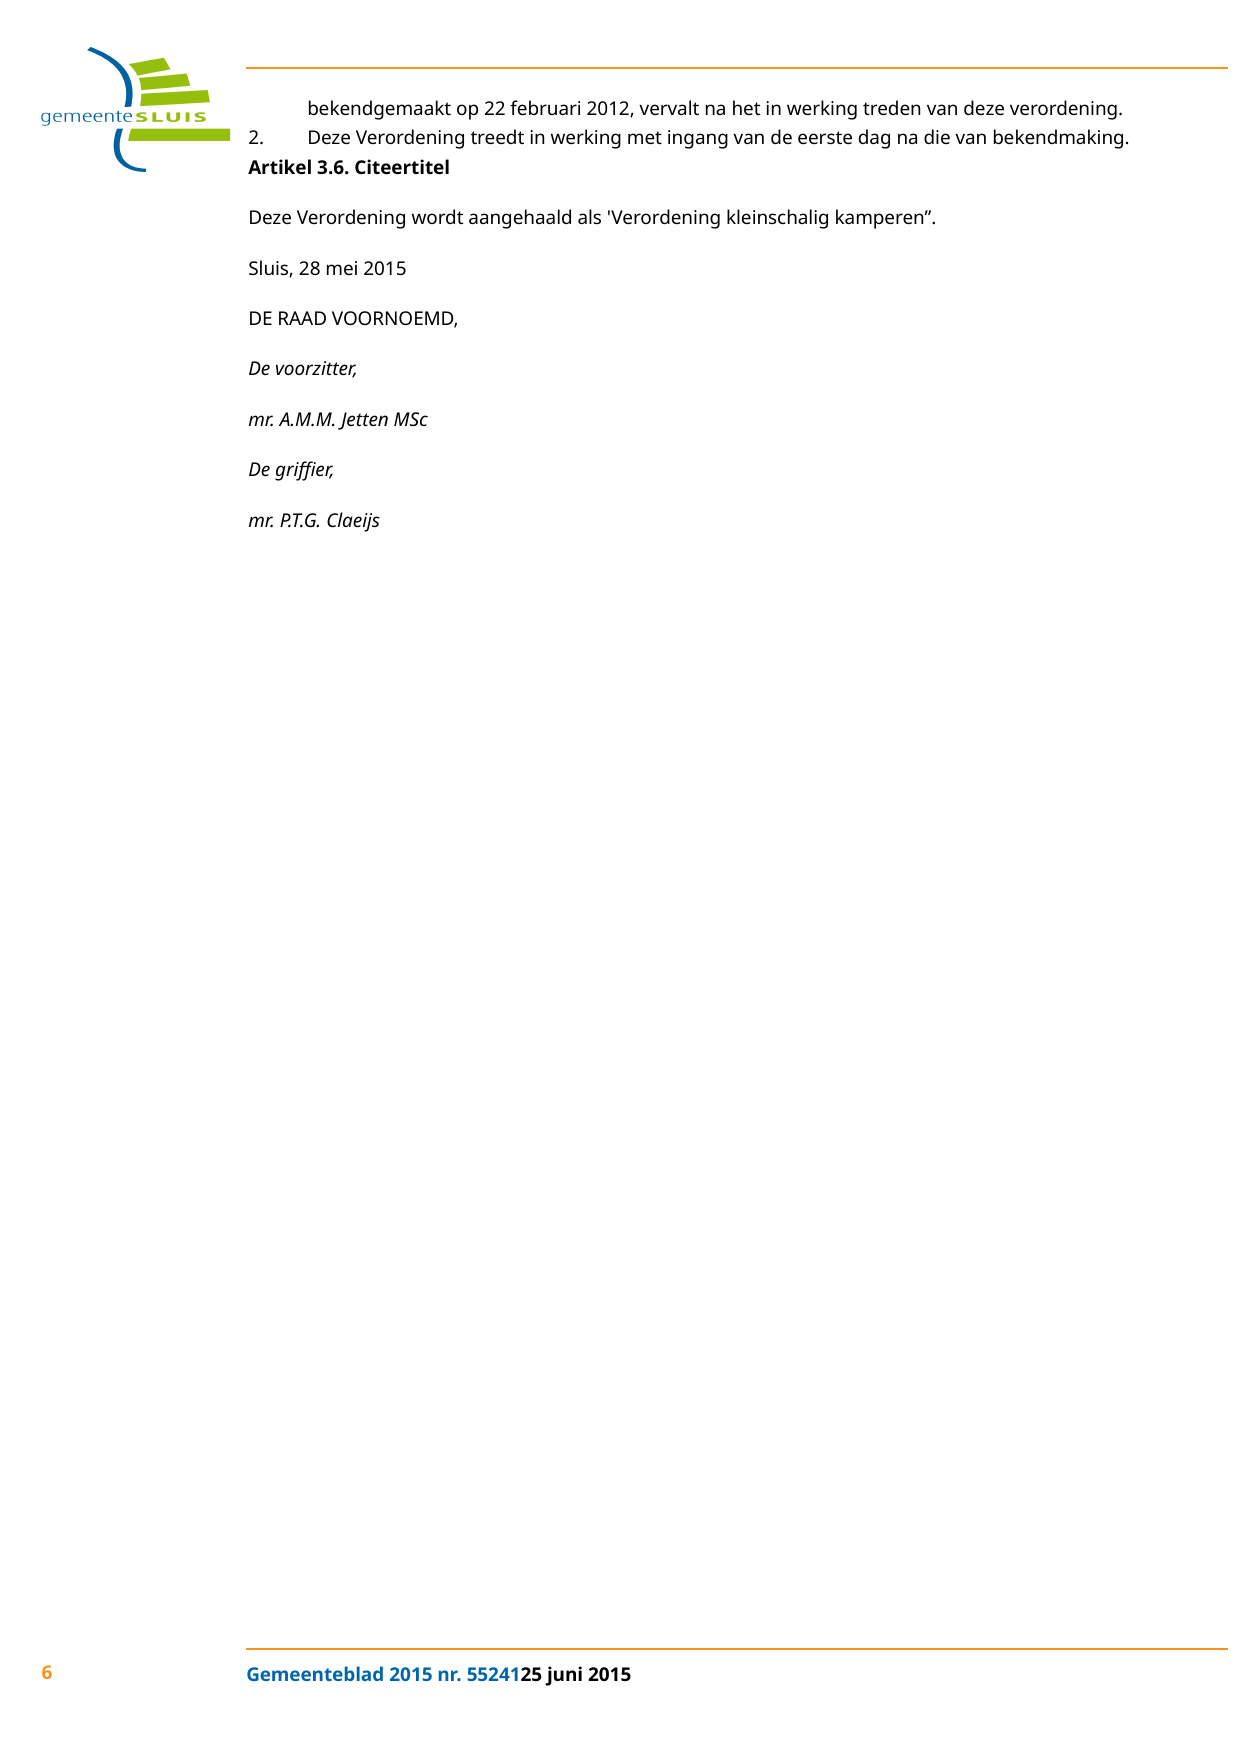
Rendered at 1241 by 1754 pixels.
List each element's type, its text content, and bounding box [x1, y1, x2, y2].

text De griffier, [248, 456, 1152, 482]
text Artikel 3.6. Citeertitel [248, 154, 1152, 180]
text mr. P.T.G. Claeijs [248, 507, 1152, 533]
list bekendgemaakt op 22 februari 2012, vervalt na het in werking treden van deze verordening. [248, 95, 1152, 121]
text Deze Verordening wordt aangehaald als 'Verordening kleinschalig kamperen”. [248, 204, 1152, 230]
text Sluis, 28 mei 2015 [248, 255, 1152, 281]
text mr. A.M.M. Jetten MSc [248, 406, 1152, 432]
list Deze Verordening treedt in werking met ingang van de eerste dag na die van bekendmaking. [248, 124, 1152, 150]
picture [41, 47, 231, 172]
text DE RAAD VOORNOEMD, [248, 305, 1152, 331]
text De voorzitter, [248, 356, 1152, 381]
